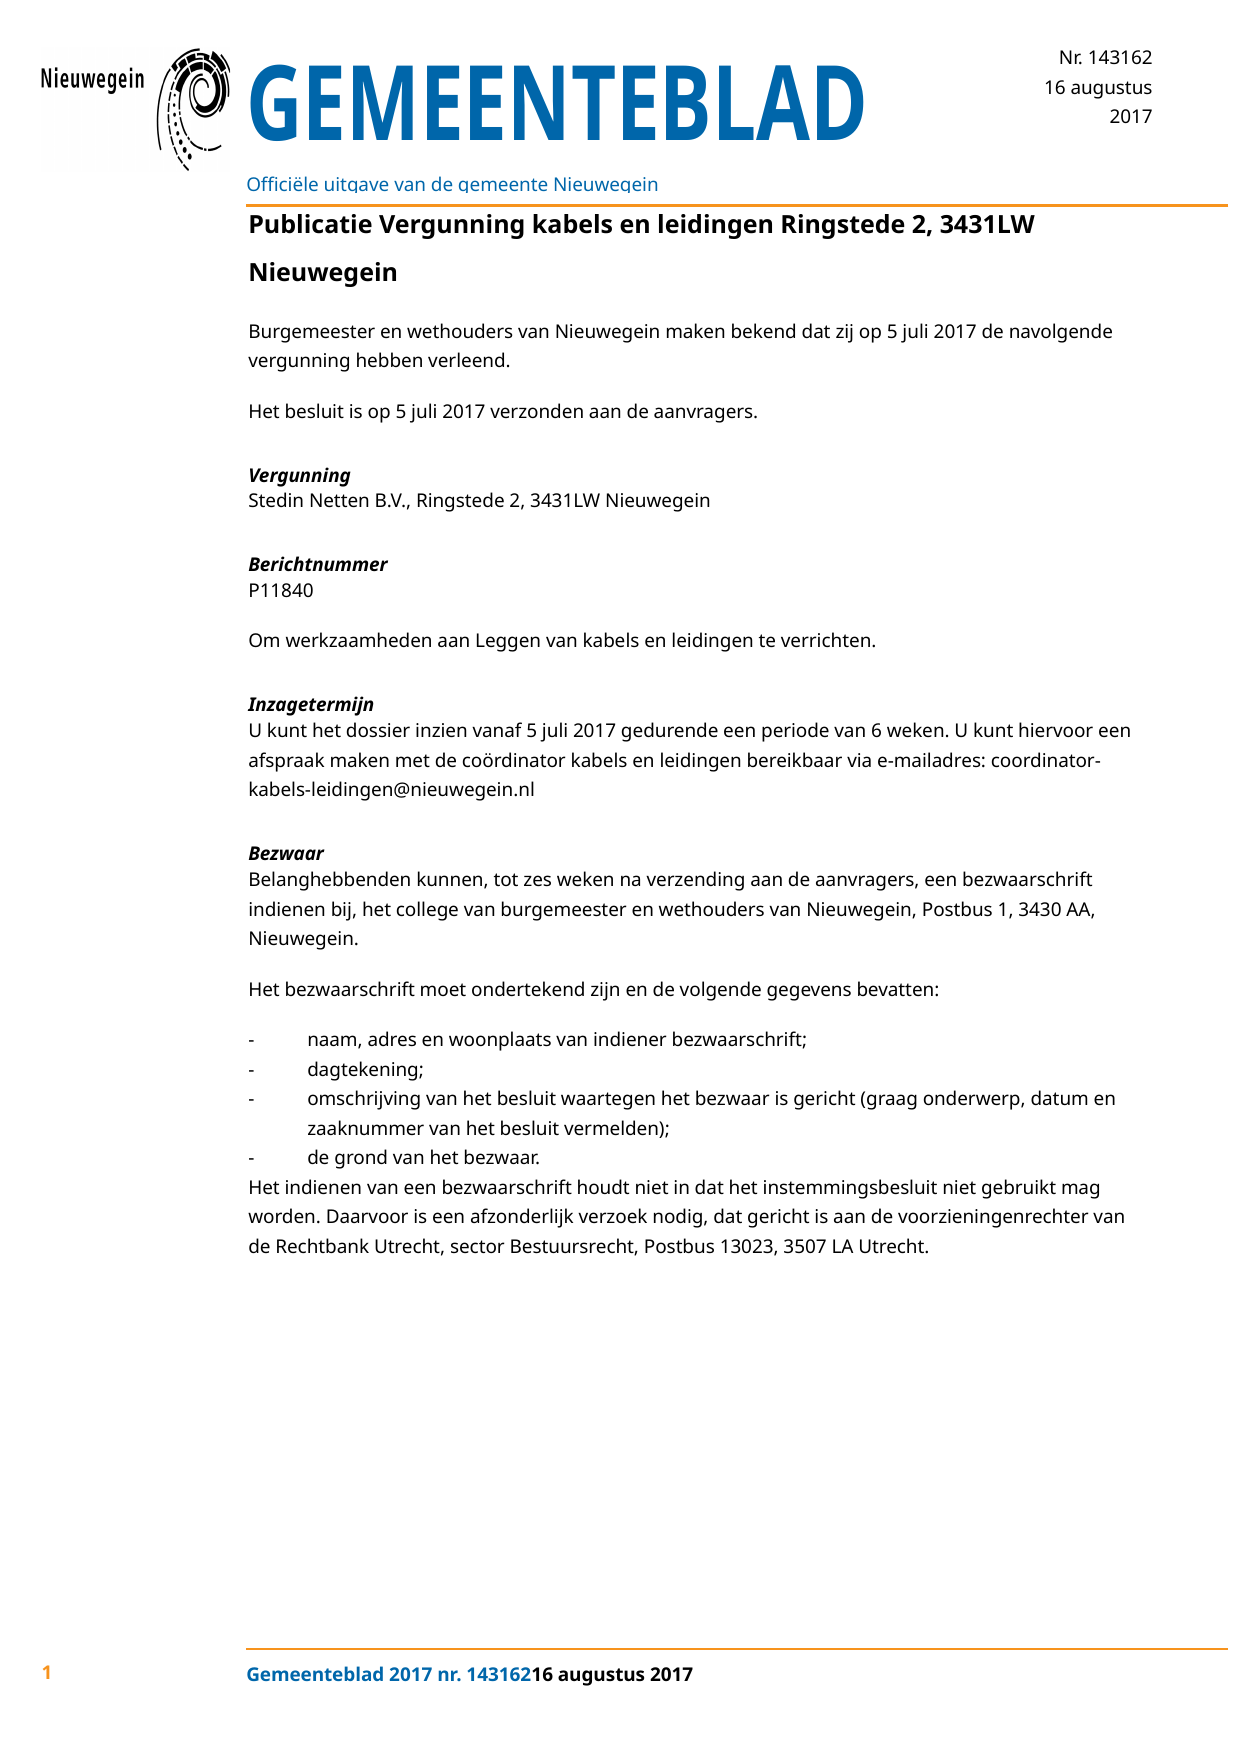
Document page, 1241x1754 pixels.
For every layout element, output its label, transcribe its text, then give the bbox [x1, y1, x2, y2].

text Vergunning [248, 462, 1152, 488]
text Berichtnummer [248, 552, 1152, 577]
list naam, adres en woonplaats van indiener bezwaarschrift; [248, 1026, 1152, 1052]
text U kunt het dossier inzien vanaf 5 juli 2017 gedurende een periode van 6 weken. U kunt hiervoor een afspraak maken met de coördinator kabels en leidingen bereikbaar via e-mailadres: coordinator-kabels-leidingen@nieuwegein.nl [248, 717, 1152, 802]
text Stedin Netten B.V., Ringstede 2, 3431LW Nieuwegein [248, 488, 1152, 513]
text Het besluit is op 5 juli 2017 verzonden aan de aanvragers. [248, 398, 1152, 424]
list de grond van het bezwaar. [248, 1144, 1152, 1170]
text Inzagetermijn [248, 692, 1152, 717]
list dagtekening; [248, 1056, 1152, 1082]
text Burgemeester en wethouders van Nieuwegein maken bekend dat zij op 5 juli 2017 de navolgende vergunning hebben verleend. [248, 318, 1152, 373]
text Belanghebbenden kunnen, tot zes weken na verzending aan de aanvragers, een bezwaarschrift indienen bij, het college van burgemeester en wethouders van Nieuwegein, Postbus 1, 3430 AA, Nieuwegein. [248, 866, 1152, 951]
list omschrijving van het besluit waartegen het bezwaar is gericht (graag onderwerp, datum en zaaknummer van het besluit vermelden); [248, 1085, 1152, 1141]
text Bezwaar [248, 841, 1152, 866]
text Het bezwaarschrift moet ondertekend zijn en de volgende gegevens bevatten: [248, 976, 1152, 1002]
text Publicatie Vergunning kabels en leidingen Ringstede 2, 3431LW Nieuwegein [248, 207, 1152, 288]
text Het indienen van een bezwaarschrift houdt niet in dat het instemmingsbesluit niet gebruikt mag worden. Daarvoor is een afzonderlijk verzoek nodig, dat gericht is aan de voorzieningenrechter van de Rechtbank Utrecht, sector Bestuursrecht, Postbus 13023, 3507 LA Utrecht. [248, 1174, 1152, 1259]
text Om werkzaamheden aan Leggen van kabels en leidingen te verrichten. [248, 628, 1152, 653]
picture [41, 47, 231, 172]
text P11840 [248, 577, 1152, 603]
